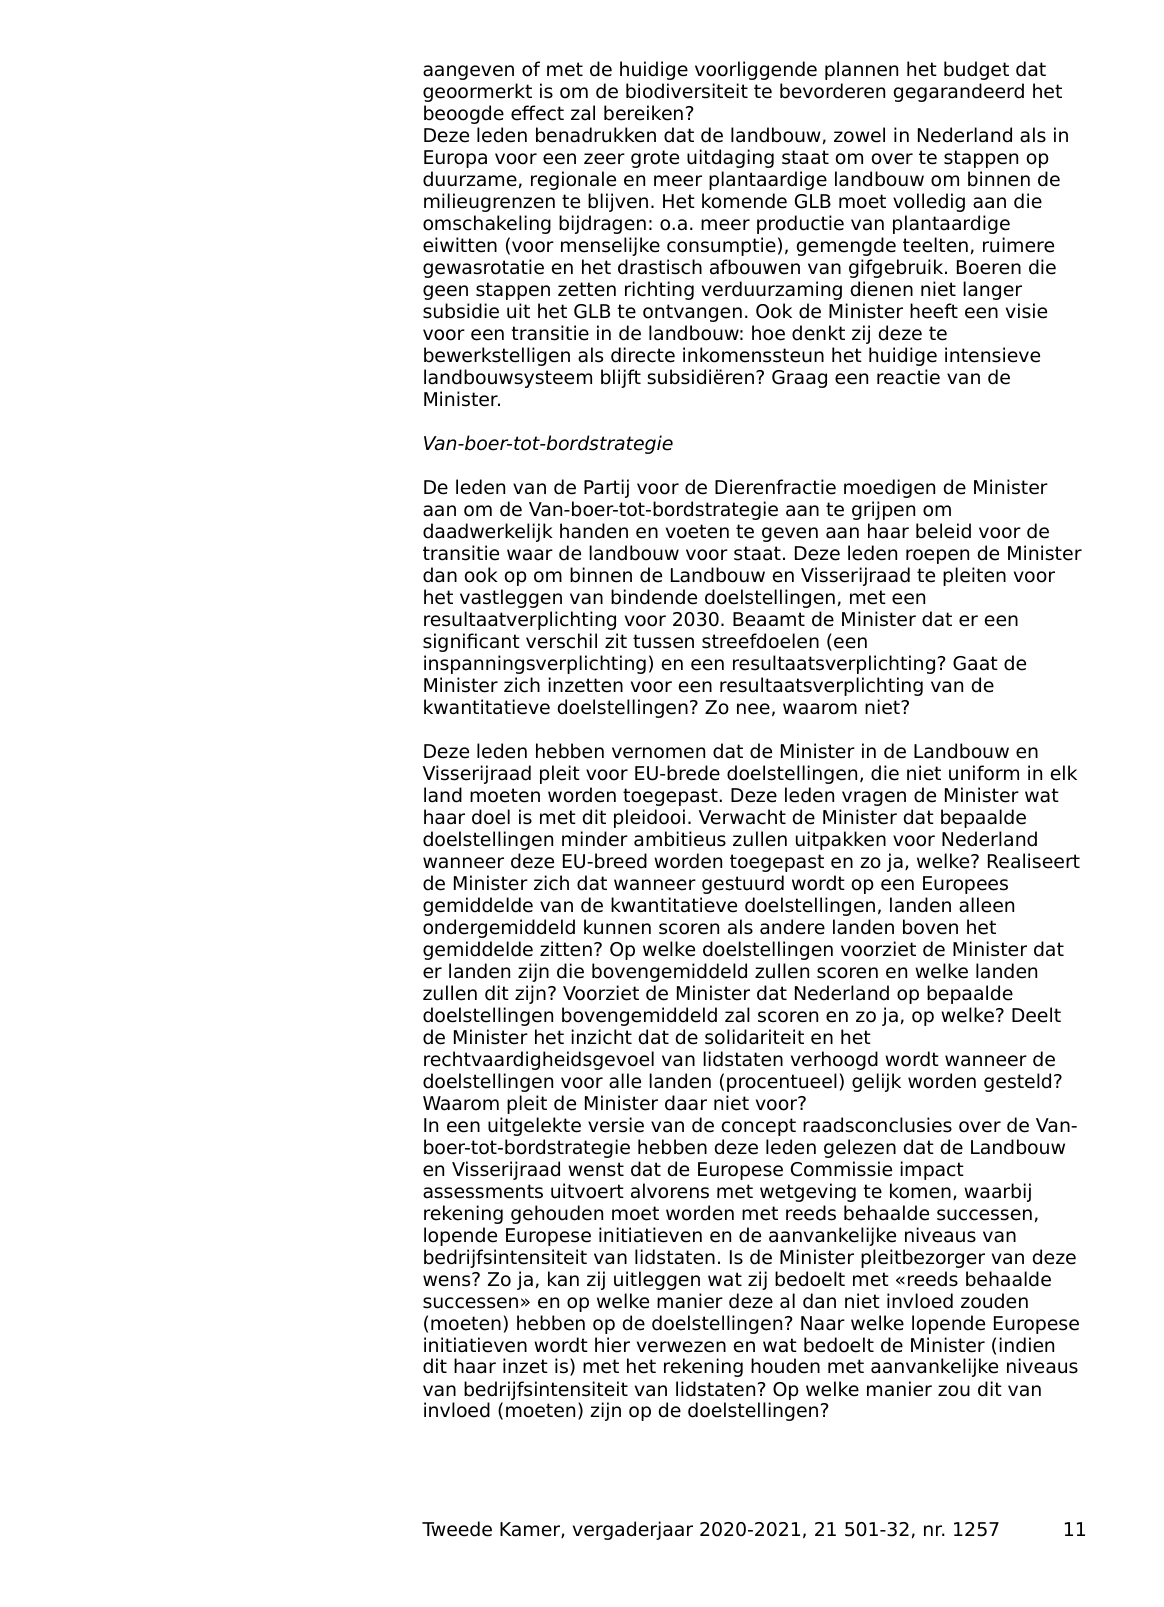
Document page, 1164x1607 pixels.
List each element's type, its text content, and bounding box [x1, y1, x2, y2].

text aangeven of met de huidige voorliggende plannen het budget dat geoormerkt is om de biodiversiteit te bevorderen gegarandeerd het beoogde effect zal bereiken? [422, 59, 1087, 125]
subtitle Van-boer-tot-bordstrategie [422, 433, 1087, 455]
text In een uitgelekte versie van de concept raadsconclusies over de Van-boer-tot-bordstrategie hebben deze leden gelezen dat de Landbouw en Visserijraad wenst dat de Europese Commissie impact assessments uitvoert alvorens met wetgeving te komen, waarbij rekening gehouden moet worden met reeds behaalde successen, lopende Europese initiatieven en de aanvankelijke niveaus van bedrijfsintensiteit van lidstaten. Is de Minister pleitbezorger van deze wens? Zo ja, kan zij uitleggen wat zij bedoelt met «reeds behaalde successen» en op welke manier deze al dan niet invloed zouden (moeten) hebben op de doelstellingen? Naar welke lopende Europese initiatieven wordt hier verwezen en wat bedoelt de Minister (indien dit haar inzet is) met het rekening houden met aanvankelijke niveaus van bedrijfsintensiteit van lidstaten? Op welke manier zou dit van invloed (moeten) zijn op de doelstellingen? [422, 1115, 1087, 1422]
text De leden van de Partij voor de Dierenfractie moedigen de Minister aan om de Van-boer-tot-bordstrategie aan te grijpen om daadwerkelijk handen en voeten te geven aan haar beleid voor de transitie waar de landbouw voor staat. Deze leden roepen de Minister dan ook op om binnen de Landbouw en Visserijraad te pleiten voor het vastleggen van bindende doelstellingen, met een resultaatverplichting voor 2030. Beaamt de Minister dat er een significant verschil zit tussen streefdoelen (een inspanningsverplichting) en een resultaatsverplichting? Gaat de Minister zich inzetten voor een resultaatsverplichting van de kwantitatieve doelstellingen? Zo nee, waarom niet? [422, 477, 1087, 719]
text Deze leden benadrukken dat de landbouw, zowel in Nederland als in Europa voor een zeer grote uitdaging staat om over te stappen op duurzame, regionale en meer plantaardige landbouw om binnen de milieugrenzen te blijven. Het komende GLB moet volledig aan die omschakeling bijdragen: o.a. meer productie van plantaardige eiwitten (voor menselijke consumptie), gemengde teelten, ruimere gewasrotatie en het drastisch afbouwen van gifgebruik. Boeren die geen stappen zetten richting verduurzaming dienen niet langer subsidie uit het GLB te ontvangen. Ook de Minister heeft een visie voor een transitie in de landbouw: hoe denkt zij deze te bewerkstelligen als directe inkomenssteun het huidige intensieve landbouwsysteem blijft subsidiëren? Graag een reactie van de Minister. [422, 125, 1087, 411]
text Deze leden hebben vernomen dat de Minister in de Landbouw en Visserijraad pleit voor EU-brede doelstellingen, die niet uniform in elk land moeten worden toegepast. Deze leden vragen de Minister wat haar doel is met dit pleidooi. Verwacht de Minister dat bepaalde doelstellingen minder ambitieus zullen uitpakken voor Nederland wanneer deze EU-breed worden toegepast en zo ja, welke? Realiseert de Minister zich dat wanneer gestuurd wordt op een Europees gemiddelde van de kwantitatieve doelstellingen, landen alleen ondergemiddeld kunnen scoren als andere landen boven het gemiddelde zitten? Op welke doelstellingen voorziet de Minister dat er landen zijn die bovengemiddeld zullen scoren en welke landen zullen dit zijn? Voorziet de Minister dat Nederland op bepaalde doelstellingen bovengemiddeld zal scoren en zo ja, op welke? Deelt de Minister het inzicht dat de solidariteit en het rechtvaardigheidsgevoel van lidstaten verhoogd wordt wanneer de doelstellingen voor alle landen (procentueel) gelijk worden gesteld? Waarom pleit de Minister daar niet voor? [422, 741, 1087, 1115]
